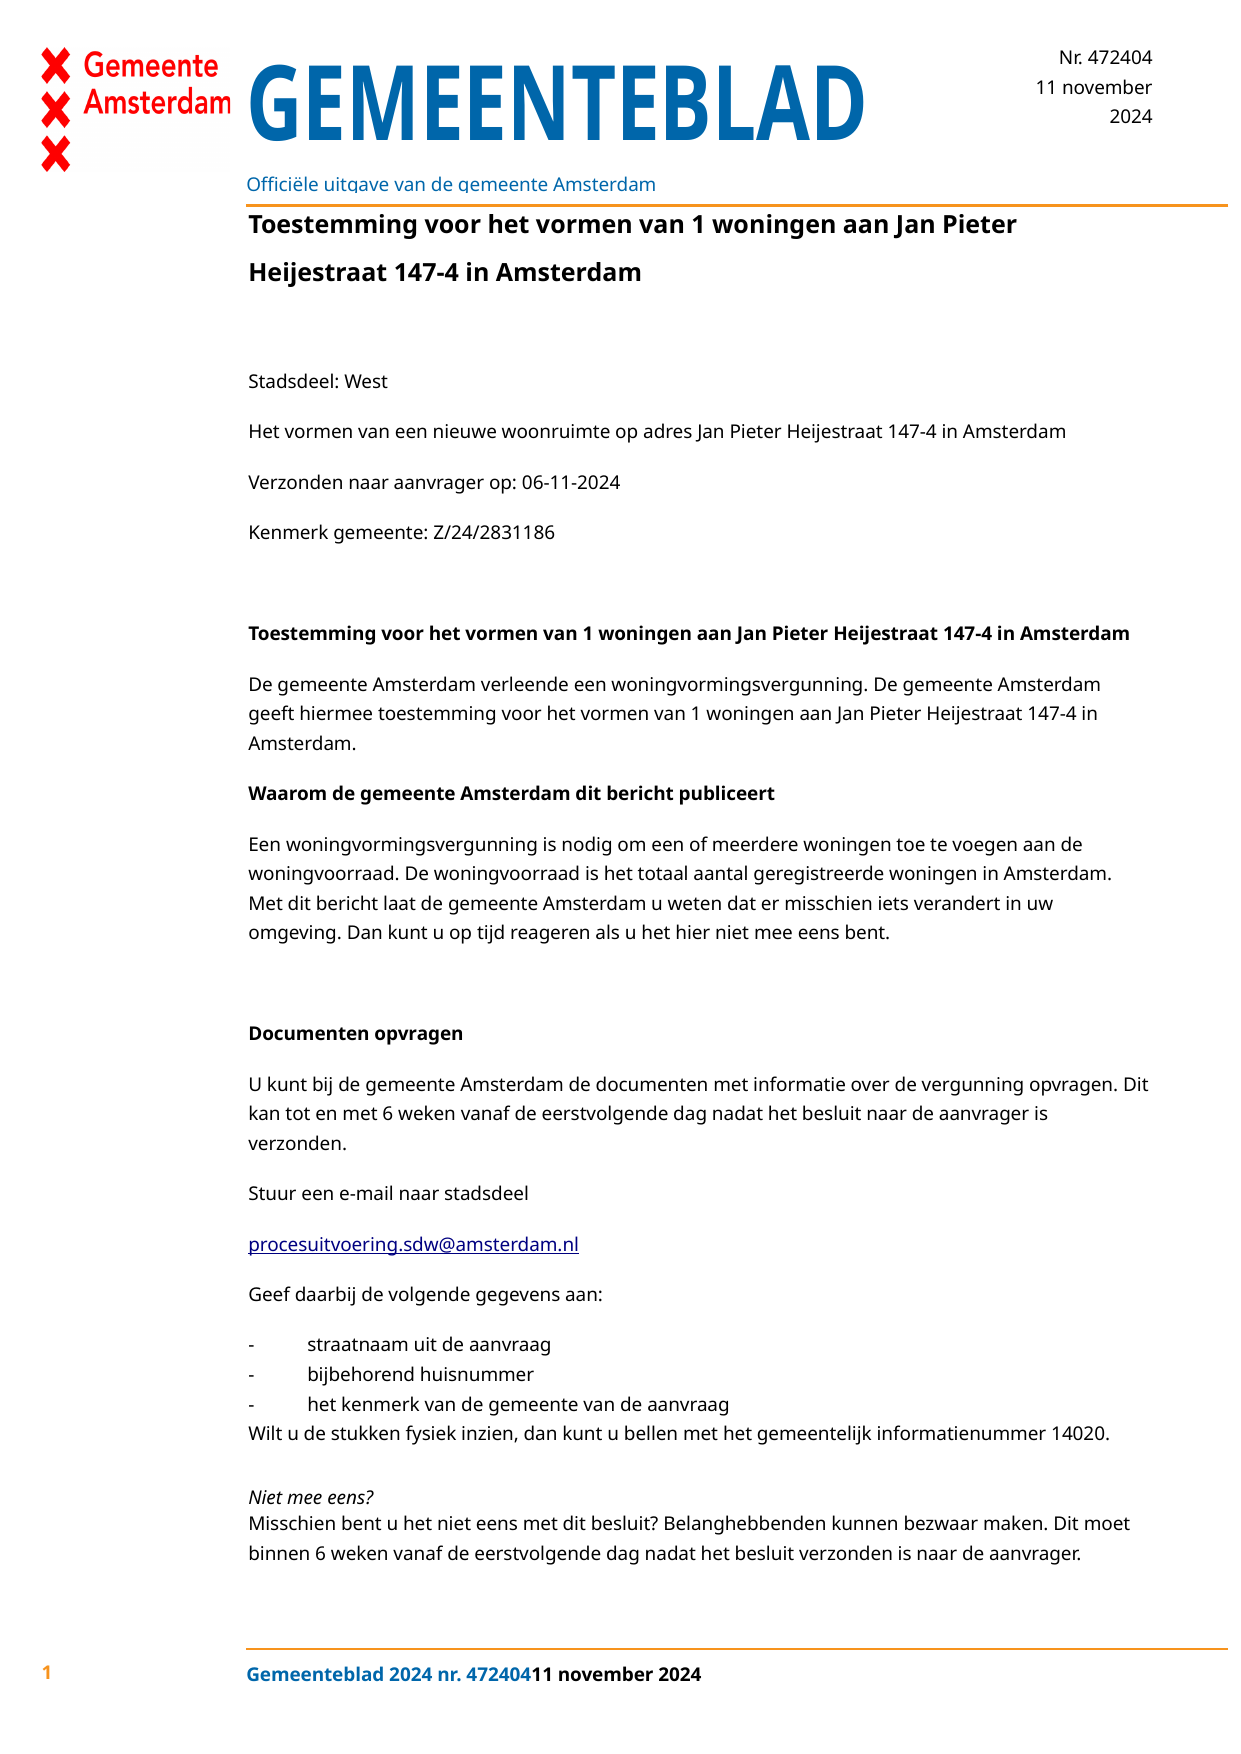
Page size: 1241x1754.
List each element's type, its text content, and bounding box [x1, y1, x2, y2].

text Kenmerk gemeente: Z/24/2831186 [248, 519, 1152, 545]
list straatnaam uit de aanvraag [248, 1332, 1152, 1357]
text De gemeente Amsterdam verleende een woningvormingsvergunning. De gemeente Amsterdam geeft hiermee toestemming voor het vormen van 1 woningen aan Jan Pieter Heijestraat 147-4 in Amsterdam. [248, 671, 1152, 756]
text Misschien bent u het niet eens met dit besluit? Belanghebbenden kunnen bezwaar maken. Dit moet binnen 6 weken vanaf de eerstvolgende dag nadat het besluit verzonden is naar de aanvrager. [248, 1510, 1152, 1565]
text Een woningvormingsvergunning is nodig om een of meerdere woningen toe te voegen aan de woningvoorraad. De woningvoorraad is het totaal aantal geregistreerde woningen in Amsterdam. Met dit bericht laat de gemeente Amsterdam u weten dat er misschien iets verandert in uw omgeving. Dan kunt u op tijd reageren als u het hier niet mee eens bent. [248, 831, 1152, 945]
text Niet mee eens? [248, 1484, 1152, 1510]
list bijbehorend huisnummer [248, 1361, 1152, 1387]
text Geef daarbij de volgende gegevens aan: [248, 1281, 1152, 1307]
text Toestemming voor het vormen van 1 woningen aan Jan Pieter Heijestraat 147-4 in Amsterdam [248, 620, 1152, 646]
text Documenten opvragen [248, 1020, 1152, 1046]
text Stadsdeel: West [248, 368, 1152, 394]
text Wilt u de stukken fysiek inzien, dan kunt u bellen met het gemeentelijk informatienummer 14020. [248, 1420, 1152, 1446]
text Verzonden naar aanvrager op: 06-11-2024 [248, 469, 1152, 495]
text procesuitvoering.sdw@amsterdam.nl [248, 1231, 1152, 1257]
text Toestemming voor het vormen van 1 woningen aan Jan Pieter Heijestraat 147-4 in Amsterdam [248, 207, 1152, 288]
text Stuur een e-mail naar stadsdeel [248, 1180, 1152, 1206]
text Waarom de gemeente Amsterdam dit bericht publiceert [248, 780, 1152, 806]
picture [41, 47, 231, 172]
text U kunt bij de gemeente Amsterdam de documenten met informatie over de vergunning opvragen. Dit kan tot en met 6 weken vanaf de eerstvolgende dag nadat het besluit naar de aanvrager is verzonden. [248, 1071, 1152, 1156]
list het kenmerk van de gemeente van de aanvraag [248, 1391, 1152, 1417]
text Het vormen van een nieuwe woonruimte op adres Jan Pieter Heijestraat 147-4 in Amsterdam [248, 419, 1152, 444]
